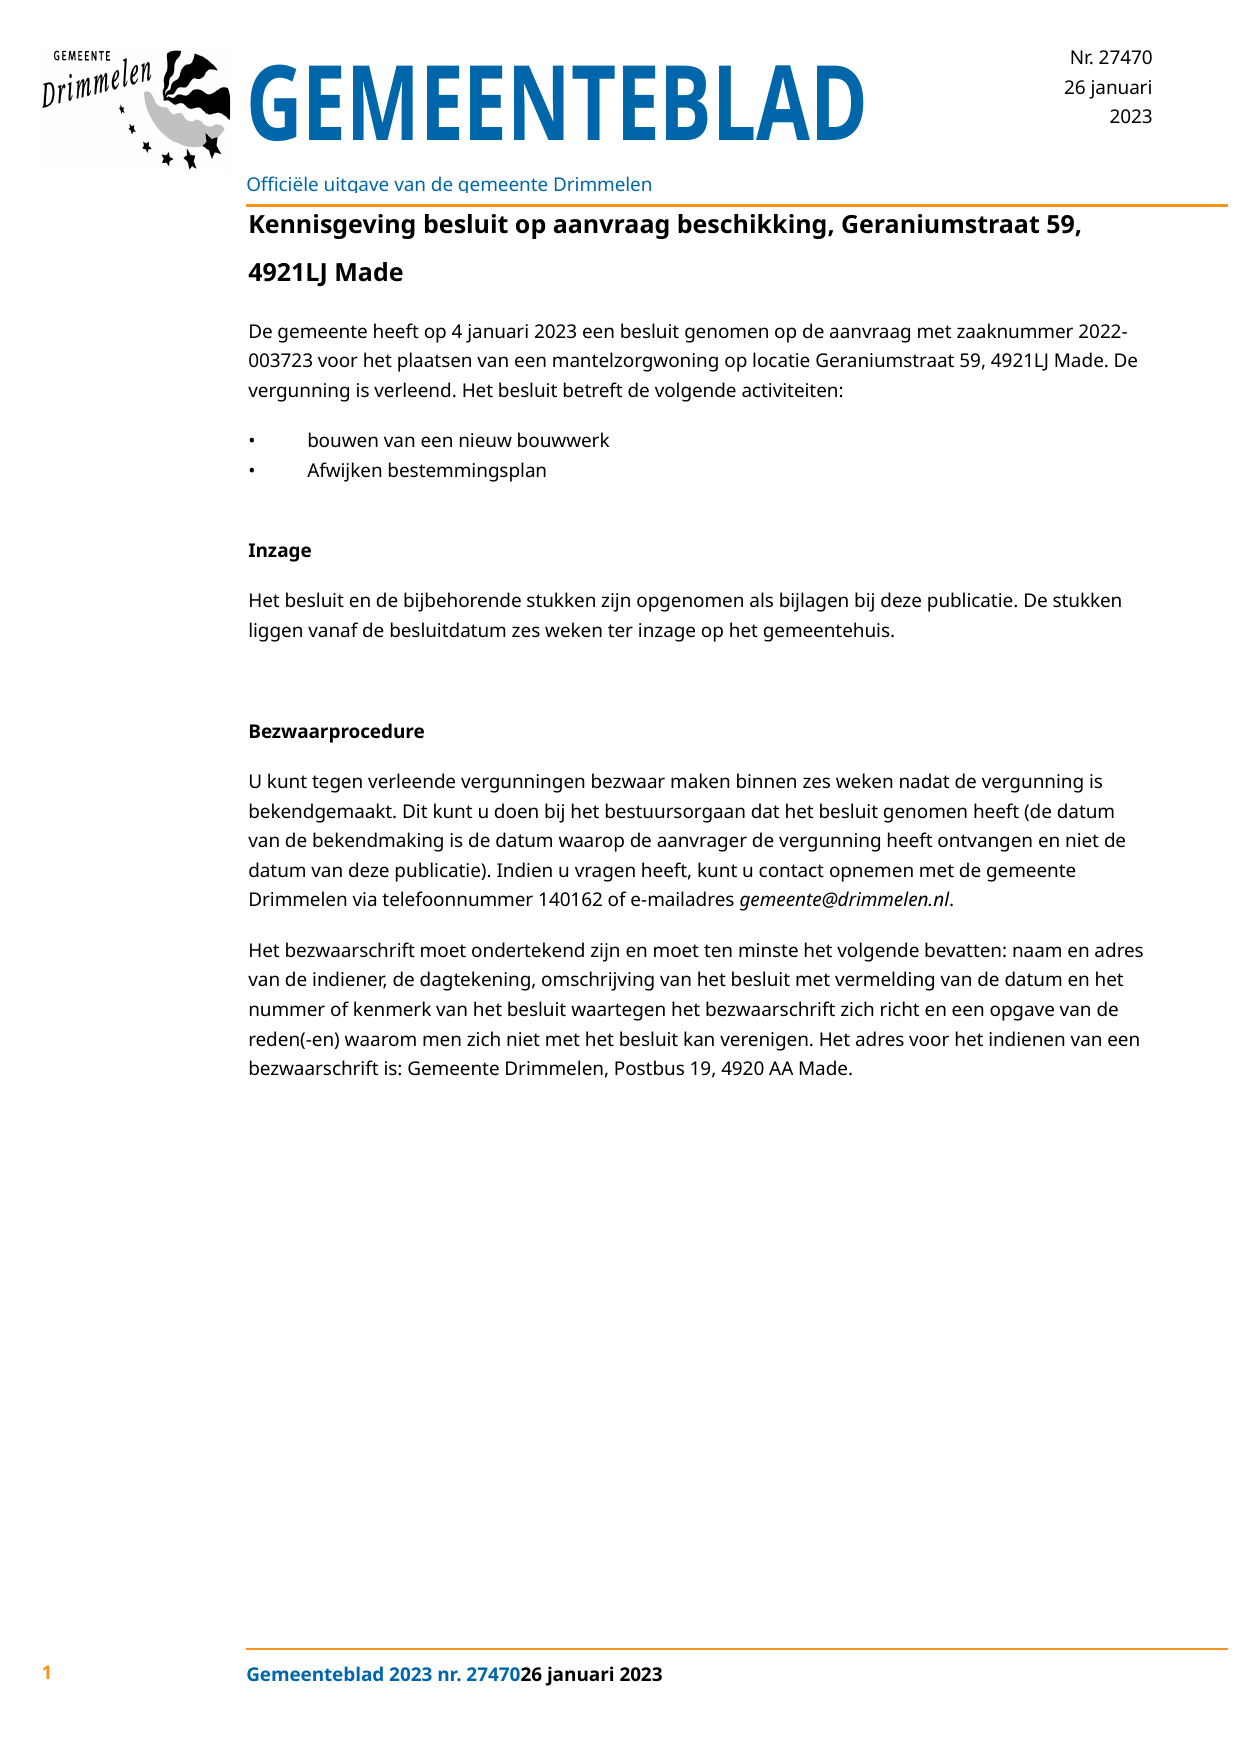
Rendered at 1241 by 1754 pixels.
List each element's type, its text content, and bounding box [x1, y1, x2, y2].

text Het besluit en de bijbehorende stukken zijn opgenomen als bijlagen bij deze publicatie. De stukken liggen vanaf de besluitdatum zes weken ter inzage op het gemeentehuis. [248, 587, 1152, 643]
text Inzage [248, 537, 1152, 563]
text Het bezwaarschrift moet ondertekend zijn en moet ten minste het volgende bevatten: naam en adres van de indiener, de dagtekening, omschrijving van het besluit met vermelding van de datum en het nummer of kenmerk van het besluit waartegen het bezwaarschrift zich richt en een opgave van de reden(-en) waarom men zich niet met het besluit kan verenigen. Het adres voor het indienen van een bezwaarschrift is: Gemeente Drimmelen, Postbus 19, 4920 AA Made. [248, 937, 1152, 1081]
text Kennisgeving besluit op aanvraag beschikking, Geraniumstraat 59, 4921LJ Made [248, 207, 1152, 288]
list Afwijken bestemmingsplan [248, 457, 1152, 483]
picture [41, 47, 231, 172]
text Bezwaarprocedure [248, 718, 1152, 744]
text U kunt tegen verleende vergunningen bezwaar maken binnen zes weken nadat de vergunning is bekendgemaakt. Dit kunt u doen bij het bestuursorgaan dat het besluit genomen heeft (de datum van de bekendmaking is de datum waarop de aanvrager de vergunning heeft ontvangen en niet de datum van deze publicatie). Indien u vragen heeft, kunt u contact opnemen met de gemeente Drimmelen via telefoonnummer 140162 of e-mailadres gemeente@drimmelen.nl. [248, 768, 1152, 912]
list bouwen van een nieuw bouwwerk [248, 427, 1152, 453]
text De gemeente heeft op 4 januari 2023 een besluit genomen op de aanvraag met zaaknummer 2022-003723 voor het plaatsen van een mantelzorgwoning op locatie Geraniumstraat 59, 4921LJ Made. De vergunning is verleend. Het besluit betreft de volgende activiteiten: [248, 318, 1152, 403]
